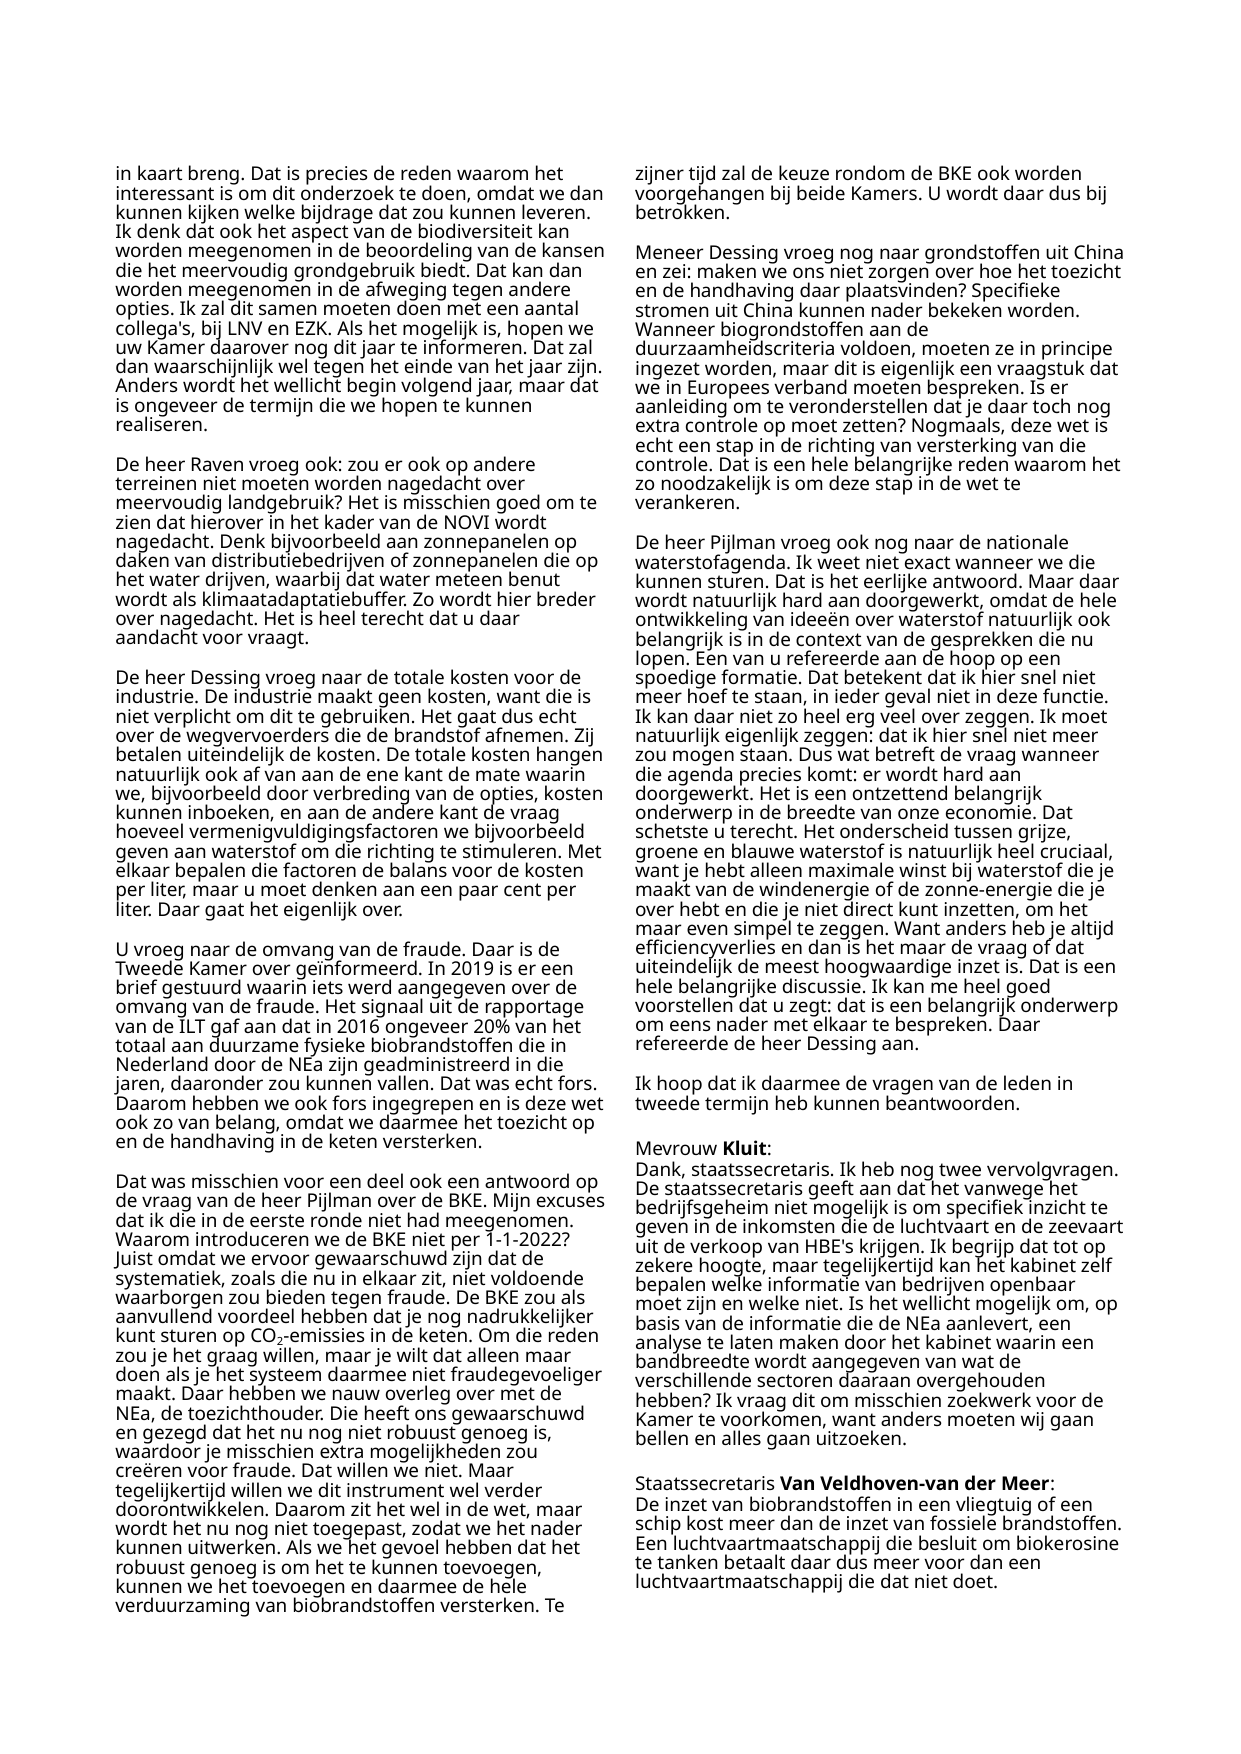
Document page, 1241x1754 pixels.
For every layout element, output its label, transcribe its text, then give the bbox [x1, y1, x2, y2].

text U vroeg naar de omvang van de fraude. Daar is de Tweede Kamer over geïnformeerd. In 2019 is er een brief gestuurd waarin iets werd aangegeven over de omvang van de fraude. Het signaal uit de rapportage van de ILT gaf aan dat in 2016 ongeveer 20% van het totaal aan duurzame fysieke biobrandstoffen die in Nederland door de NEa zijn geadministreerd in die jaren, daaronder zou kunnen vallen. Dat was echt fors. Daarom hebben we ook fors ingegrepen en is deze wet ook zo van belang, omdat we daarmee het toezicht op en de handhaving in de keten versterken. [115, 941, 605, 1152]
text De heer Dessing vroeg naar de totale kosten voor de industrie. De industrie maakt geen kosten, want die is niet verplicht om dit te gebruiken. Het gaat dus echt over de wegvervoerders die de brandstof afnemen. Zij betalen uiteindelijk de kosten. De totale kosten hangen natuurlijk ook af van aan de ene kant de mate waarin we, bijvoorbeeld door verbreding van de opties, kosten kunnen inboeken, en aan de andere kant de vraag hoeveel vermenigvuldigingsfactoren we bijvoorbeeld geven aan waterstof om die richting te stimuleren. Met elkaar bepalen die factoren de balans voor de kosten per liter, maar u moet denken aan een paar cent per liter. Daar gaat het eigenlijk over. [115, 669, 605, 920]
text Mevrouw Kluit: [635, 1135, 1125, 1161]
text zijner tijd zal de keuze rondom de BKE ook worden voorgehangen bij beide Kamers. U wordt daar dus bij betrokken. [635, 165, 1125, 223]
text in kaart breng. Dat is precies de reden waarom het interessant is om dit onderzoek te doen, omdat we dan kunnen kijken welke bijdrage dat zou kunnen leveren. Ik denk dat ook het aspect van de biodiversiteit kan worden meegenomen in de beoordeling van de kansen die het meervoudig grondgebruik biedt. Dat kan dan worden meegenomen in de afweging tegen andere opties. Ik zal dit samen moeten doen met een aantal collega's, bij LNV en EZK. Als het mogelijk is, hopen we uw Kamer daarover nog dit jaar te informeren. Dat zal dan waarschijnlijk wel tegen het einde van het jaar zijn. Anders wordt het wellicht begin volgend jaar, maar dat is ongeveer de termijn die we hopen te kunnen realiseren. [115, 165, 605, 435]
text Ik hoop dat ik daarmee de vragen van de leden in tweede termijn heb kunnen beantwoorden. [635, 1075, 1125, 1114]
text De heer Raven vroeg ook: zou er ook op andere terreinen niet moeten worden nagedacht over meervoudig landgebruik? Het is misschien goed om te zien dat hierover in het kader van de NOVI wordt nagedacht. Denk bijvoorbeeld aan zonnepanelen op daken van distributiebedrijven of zonnepanelen die op het water drijven, waarbij dat water meteen benut wordt als klimaatadaptatiebuffer. Zo wordt hier breder over nagedacht. Het is heel terecht dat u daar aandacht voor vraagt. [115, 456, 605, 648]
text Staatssecretaris Van Veldhoven-van der Meer: [635, 1470, 1125, 1496]
text De inzet van biobrandstoffen in een vliegtuig of een schip kost meer dan de inzet van fossiele brandstoffen. Een luchtvaartmaatschappij die besluit om biokerosine te tanken betaalt daar dus meer voor dan een luchtvaartmaatschappij die dat niet doet. [635, 1496, 1125, 1592]
text Meneer Dessing vroeg nog naar grondstoffen uit China en zei: maken we ons niet zorgen over hoe het toezicht en de handhaving daar plaatsvinden? Specifieke stromen uit China kunnen nader bekeken worden. Wanneer biogrondstoffen aan de duurzaamheidscriteria voldoen, moeten ze in principe ingezet worden, maar dit is eigenlijk een vraagstuk dat we in Europees verband moeten bespreken. Is er aanleiding om te veronderstellen dat je daar toch nog extra controle op moet zetten? Nogmaals, deze wet is echt een stap in de richting van versterking van die controle. Dat is een hele belangrijke reden waarom het zo noodzakelijk is om deze stap in de wet te verankeren. [635, 244, 1125, 514]
text De heer Pijlman vroeg ook nog naar de nationale waterstofagenda. Ik weet niet exact wanneer we die kunnen sturen. Dat is het eerlijke antwoord. Maar daar wordt natuurlijk hard aan doorgewerkt, omdat de hele ontwikkeling van ideeën over waterstof natuurlijk ook belangrijk is in de context van de gesprekken die nu lopen. Een van u refereerde aan de hoop op een spoedige formatie. Dat betekent dat ik hier snel niet meer hoef te staan, in ieder geval niet in deze functie. Ik kan daar niet zo heel erg veel over zeggen. Ik moet natuurlijk eigenlijk zeggen: dat ik hier snel niet meer zou mogen staan. Dus wat betreft de vraag wanneer die agenda precies komt: er wordt hard aan doorgewerkt. Het is een ontzettend belangrijk onderwerp in de breedte van onze economie. Dat schetste u terecht. Het onderscheid tussen grijze, groene en blauwe waterstof is natuurlijk heel cruciaal, want je hebt alleen maximale winst bij waterstof die je maakt van de windenergie of de zonne-energie die je over hebt en die je niet direct kunt inzetten, om het maar even simpel te zeggen. Want anders heb je altijd efficiencyverlies en dan is het maar de vraag of dat uiteindelijk de meest hoogwaardige inzet is. Dat is een hele belangrijke discussie. Ik kan me heel goed voorstellen dat u zegt: dat is een belangrijk onderwerp om eens nader met elkaar te bespreken. Daar refereerde de heer Dessing aan. [635, 534, 1125, 1055]
text Dank, staatssecretaris. Ik heb nog twee vervolgvragen. De staatssecretaris geeft aan dat het vanwege het bedrijfsgeheim niet mogelijk is om specifiek inzicht te geven in de inkomsten die de luchtvaart en de zeevaart uit de verkoop van HBE's krijgen. Ik begrijp dat tot op zekere hoogte, maar tegelijkertijd kan het kabinet zelf bepalen welke informatie van bedrijven openbaar moet zijn en welke niet. Is het wellicht mogelijk om, op basis van de informatie die de NEa aanlevert, een analyse te laten maken door het kabinet waarin een bandbreedte wordt aangegeven van wat de verschillende sectoren daaraan overgehouden hebben? Ik vraag dit om misschien zoekwerk voor de Kamer te voorkomen, want anders moeten wij gaan bellen en alles gaan uitzoeken. [635, 1161, 1125, 1449]
text Dat was misschien voor een deel ook een antwoord op de vraag van de heer Pijlman over de BKE. Mijn excuses dat ik die in de eerste ronde niet had meegenomen. Waarom introduceren we de BKE niet per 1-1-2022? Juist omdat we ervoor gewaarschuwd zijn dat de systematiek, zoals die nu in elkaar zit, niet voldoende waarborgen zou bieden tegen fraude. De BKE zou als aanvullend voordeel hebben dat je nog nadrukkelijker kunt sturen op CO2-emissies in de keten. Om die reden zou je het graag willen, maar je wilt dat alleen maar doen als je het systeem daarmee niet fraudegevoeliger maakt. Daar hebben we nauw overleg over met de NEa, de toezichthouder. Die heeft ons gewaarschuwd en gezegd dat het nu nog niet robuust genoeg is, waardoor je misschien extra mogelijkheden zou creëren voor fraude. Dat willen we niet. Maar tegelijkertijd willen we dit instrument wel verder doorontwikkelen. Daarom zit het wel in de wet, maar wordt het nu nog niet toegepast, zodat we het nader kunnen uitwerken. Als we het gevoel hebben dat het robuust genoeg is om het te kunnen toevoegen, kunnen we het toevoegen en daarmee de hele verduurzaming van biobrandstoffen versterken. Te [115, 1173, 605, 1616]
